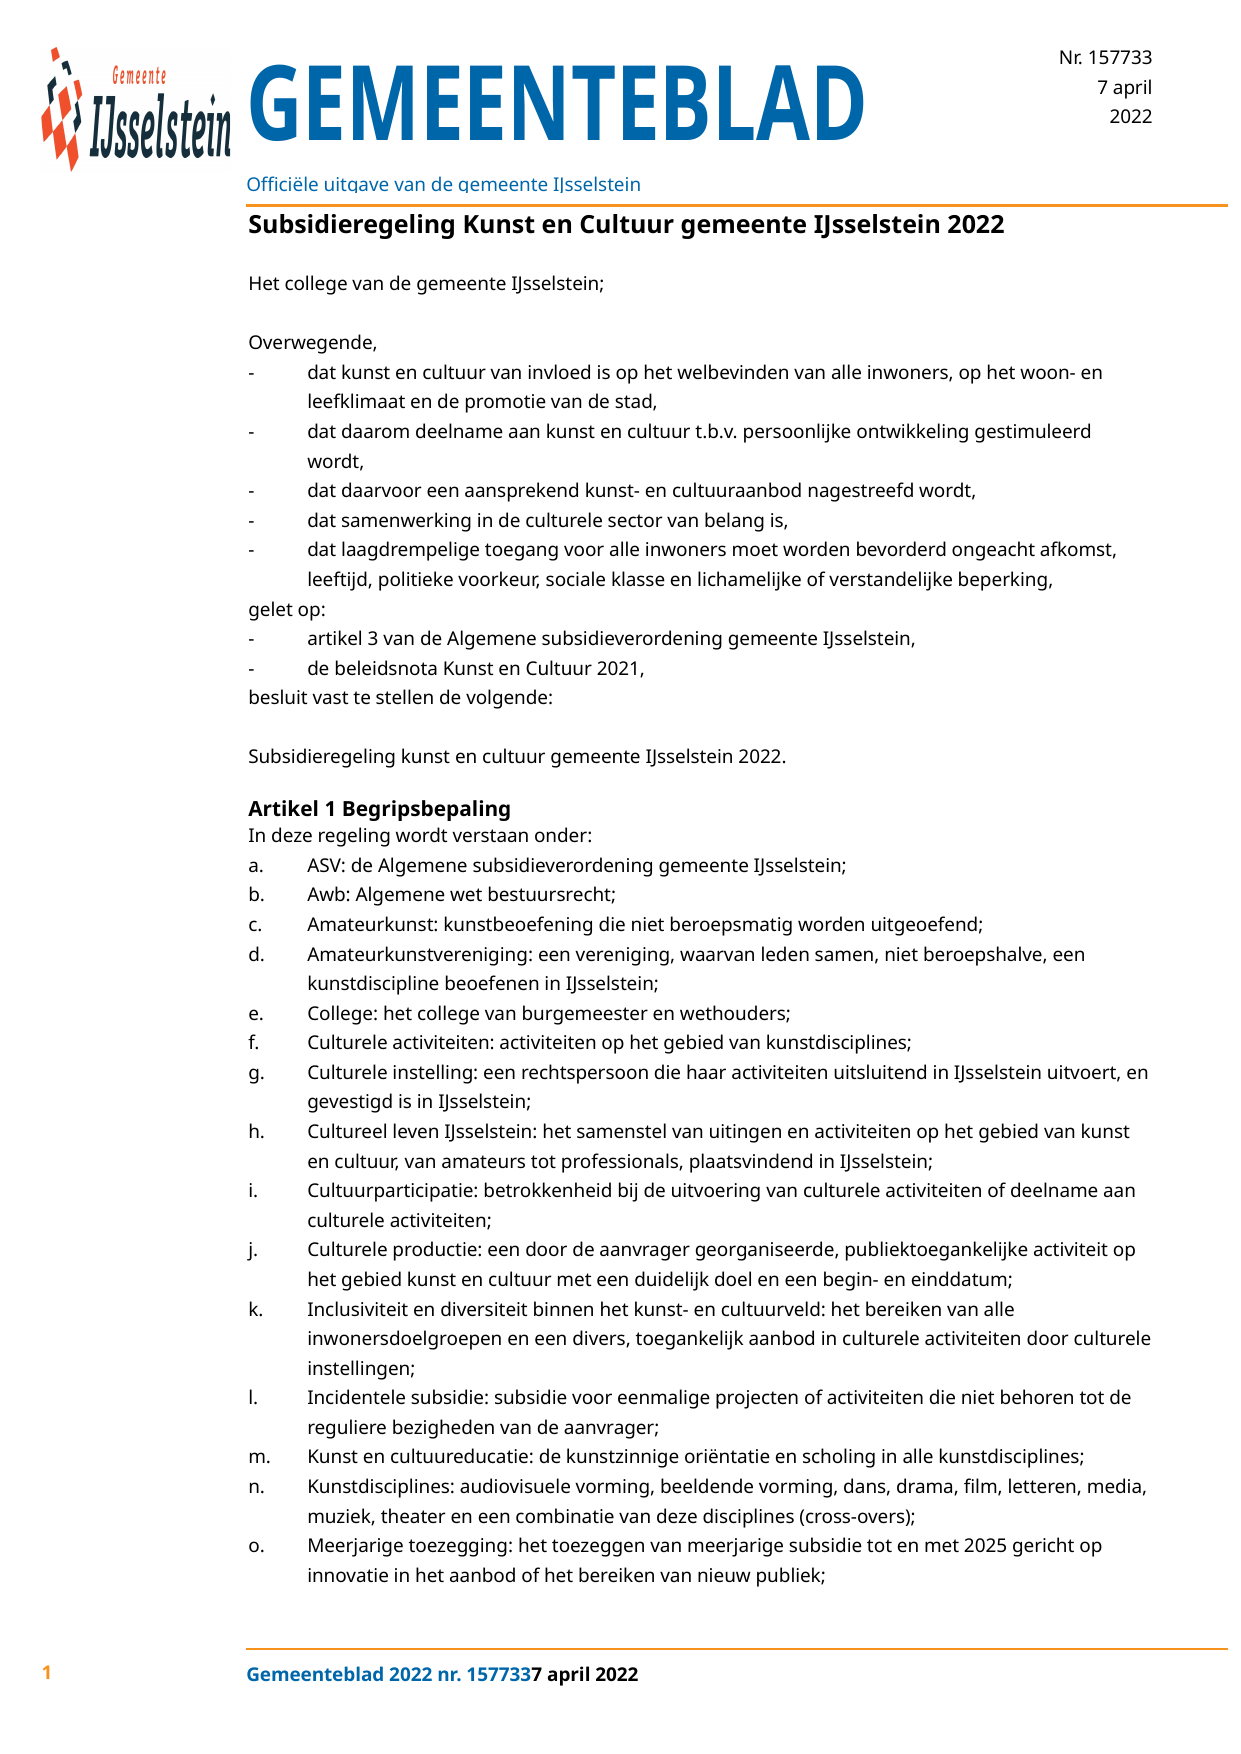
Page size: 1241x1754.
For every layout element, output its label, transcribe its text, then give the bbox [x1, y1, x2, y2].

list Incidentele subsidie: subsidie voor eenmalige projecten of activiteiten die niet behoren tot de reguliere bezigheden van de aanvrager; [248, 1384, 1152, 1440]
list Awb: Algemene wet bestuursrecht; [248, 882, 1152, 907]
text besluit vast te stellen de volgende: [248, 684, 1152, 710]
list Inclusiviteit en diversiteit binnen het kunst- en cultuurveld: het bereiken van alle inwonersdoelgroepen en een divers, toegankelijk aanbod in culturele activiteiten door culturele instellingen; [248, 1296, 1152, 1381]
picture [41, 47, 231, 172]
list ASV: de Algemene subsidieverordening gemeente IJsselstein; [248, 852, 1152, 878]
list dat daarom deelname aan kunst en cultuur t.b.v. persoonlijke ontwikkeling gestimuleerd wordt, [248, 418, 1152, 473]
list Cultureel leven IJsselstein: het samenstel van uitingen en activiteiten op het gebied van kunst en cultuur, van amateurs tot professionals, plaatsvindend in IJsselstein; [248, 1118, 1152, 1174]
list dat samenwerking in de culturele sector van belang is, [248, 507, 1152, 533]
text In deze regeling wordt verstaan onder: [248, 822, 1152, 848]
list de beleidsnota Kunst en Cultuur 2021, [248, 655, 1152, 681]
list dat daarvoor een aansprekend kunst- en cultuuraanbod nagestreefd wordt, [248, 477, 1152, 503]
text Overwegende, [248, 329, 1152, 355]
list artikel 3 van de Algemene subsidieverordening gemeente IJsselstein, [248, 625, 1152, 651]
list Cultuurparticipatie: betrokkenheid bij de uitvoering van culturele activiteiten of deelname aan culturele activiteiten; [248, 1177, 1152, 1233]
text Subsidieregeling Kunst en Cultuur gemeente IJsselstein 2022 [248, 207, 1152, 241]
text Subsidieregeling kunst en cultuur gemeente IJsselstein 2022. [248, 744, 1152, 769]
list dat kunst en cultuur van invloed is op het welbevinden van alle inwoners, op het woon- en leefklimaat en de promotie van de stad, [248, 359, 1152, 414]
list Culturele activiteiten: activiteiten op het gebied van kunstdisciplines; [248, 1029, 1152, 1055]
list College: het college van burgemeester en wethouders; [248, 1000, 1152, 1026]
list Meerjarige toezegging: het toezeggen van meerjarige subsidie tot en met 2025 gericht op innovatie in het aanbod of het bereiken van nieuw publiek; [248, 1532, 1152, 1588]
list Amateurkunst: kunstbeoefening die niet beroepsmatig worden uitgeoefend; [248, 911, 1152, 937]
text Het college van de gemeente IJsselstein; [248, 270, 1152, 296]
text gelet op: [248, 596, 1152, 621]
list Culturele instelling: een rechtspersoon die haar activiteiten uitsluitend in IJsselstein uitvoert, en gevestigd is in IJsselstein; [248, 1059, 1152, 1114]
text Artikel 1 Begripsbepaling [248, 794, 1152, 822]
list Kunstdisciplines: audiovisuele vorming, beeldende vorming, dans, drama, film, letteren, media, muziek, theater en een combinatie van deze disciplines (cross-overs); [248, 1473, 1152, 1529]
list Culturele productie: een door de aanvrager georganiseerde, publiektoegankelijke activiteit op het gebied kunst en cultuur met een duidelijk doel en een begin- en einddatum; [248, 1237, 1152, 1292]
list Kunst en cultuureducatie: de kunstzinnige oriëntatie en scholing in alle kunstdisciplines; [248, 1444, 1152, 1469]
list dat laagdrempelige toegang voor alle inwoners moet worden bevorderd ongeacht afkomst, leeftijd, politieke voorkeur, sociale klasse en lichamelijke of verstandelijke beperking, [248, 537, 1152, 592]
list Amateurkunstvereniging: een vereniging, waarvan leden samen, niet beroepshalve, een kunstdiscipline beoefenen in IJsselstein; [248, 941, 1152, 996]
